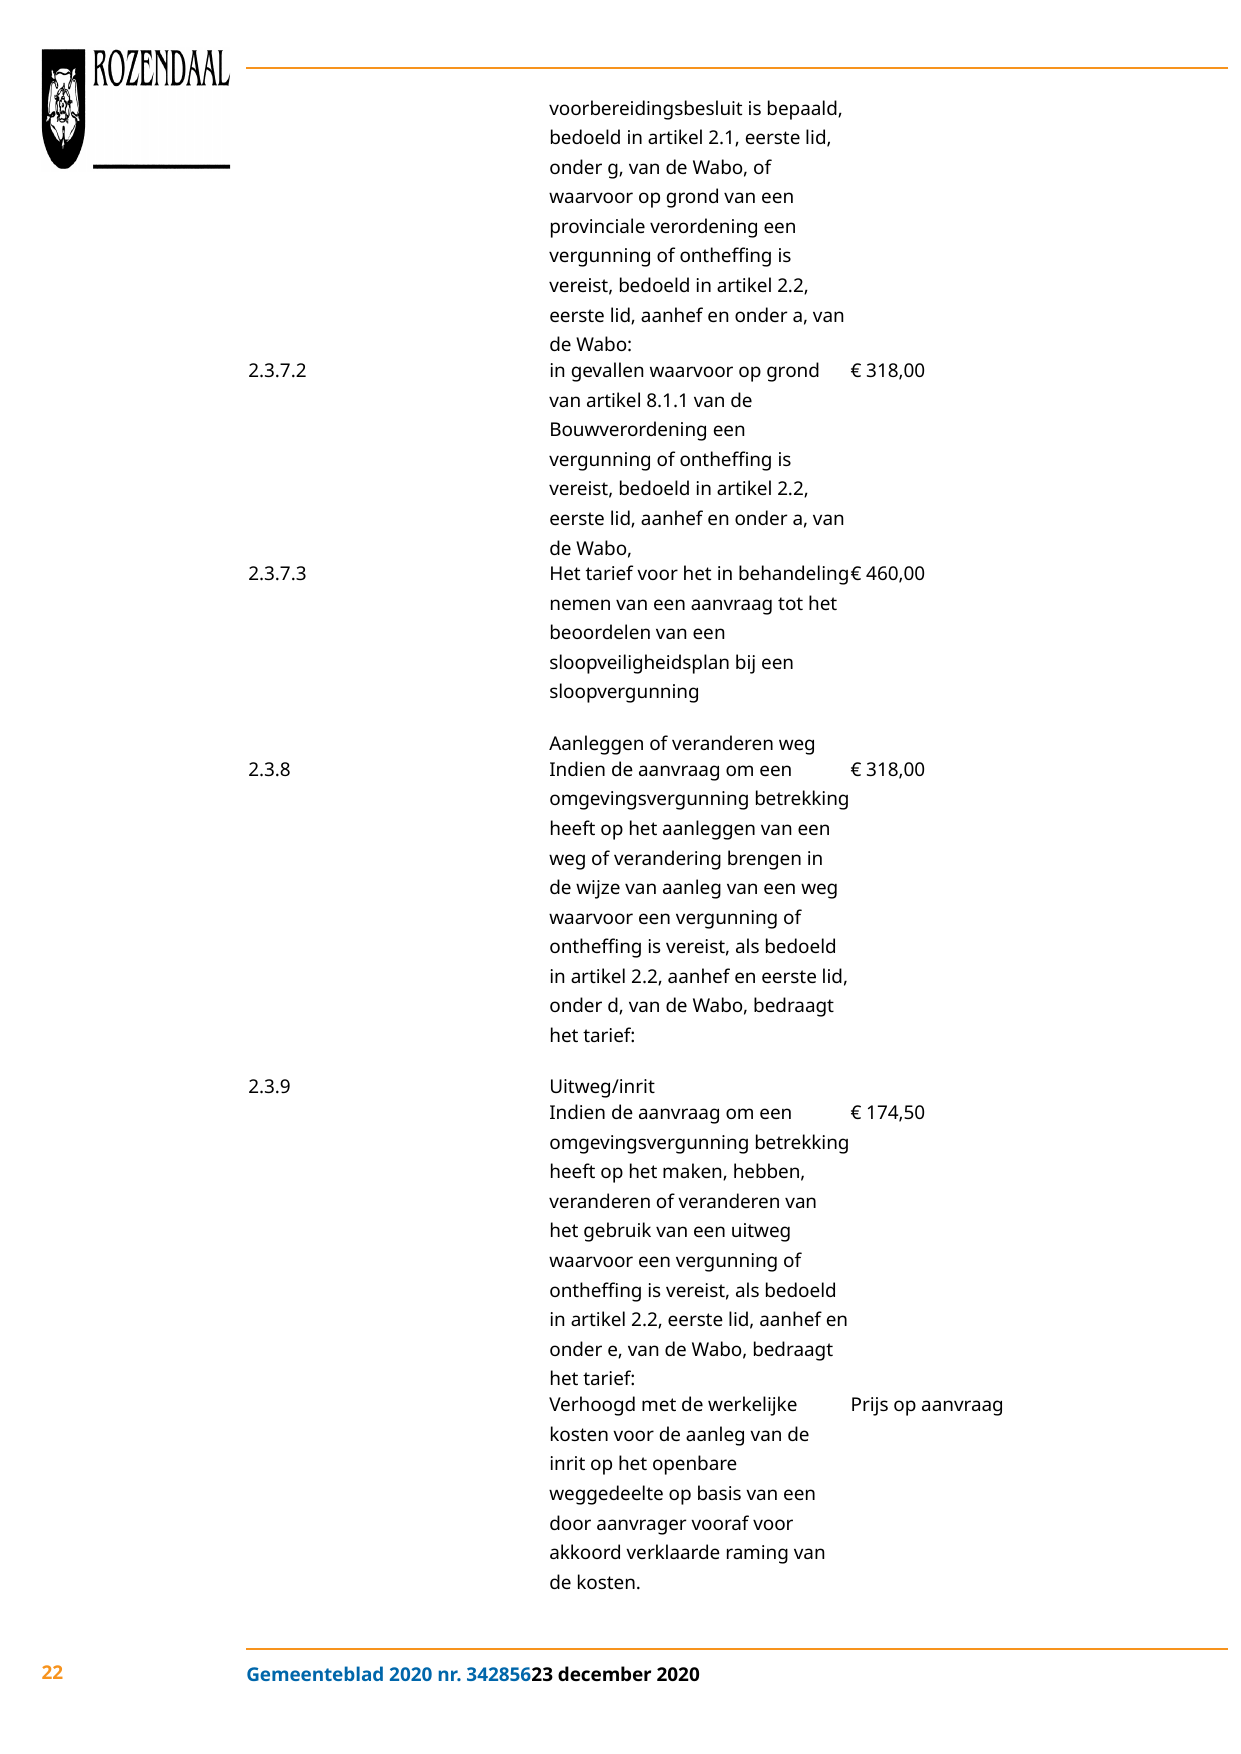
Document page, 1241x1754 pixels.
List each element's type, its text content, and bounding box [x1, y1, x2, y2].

table_cell € 318,00 [850, 357, 1152, 560]
table_cell [850, 705, 1152, 730]
table_cell Aanleggen of veranderen weg [549, 730, 850, 756]
table_cell Uitweg/inrit [549, 1074, 850, 1099]
table_cell [549, 1048, 850, 1074]
table_cell € 174,50 [850, 1099, 1152, 1391]
table_cell [850, 730, 1152, 756]
table_cell 2.3.9 [248, 1074, 549, 1099]
table_cell [248, 705, 549, 730]
table_cell € 318,00 [850, 756, 1152, 1048]
table_cell [549, 705, 850, 730]
table_cell 2.3.7.2 [248, 357, 549, 560]
table_cell 2.3.8 [248, 756, 549, 1048]
table_cell Indien de aanvraag om een omgevingsvergunning betrekking heeft op het aanleggen van een weg of verandering brengen in de wijze van aanleg van een weg waarvoor een vergunning of ontheffing is vereist, als bedoeld in artikel 2.2, aanhef en eerste lid, onder d, van de Wabo, bedraagt het tarief: [549, 756, 850, 1048]
table_cell Indien de aanvraag om een omgevingsvergunning betrekking heeft op het maken, hebben, veranderen of veranderen van het gebruik van een uitweg waarvoor een vergunning of ontheffing is vereist, als bedoeld in artikel 2.2, eerste lid, aanhef en onder e, van de Wabo, bedraagt het tarief: [549, 1099, 850, 1391]
table_cell Prijs op aanvraag [850, 1391, 1152, 1594]
table_cell € 460,00 [850, 560, 1152, 704]
table_cell [850, 95, 1152, 357]
table_cell [248, 95, 549, 357]
table_cell voorbereidingsbesluit is bepaald, bedoeld in artikel 2.1, eerste lid, onder g, van de Wabo, of waarvoor op grond van een provinciale verordening een vergunning of ontheffing is vereist, bedoeld in artikel 2.2, eerste lid, aanhef en onder a, van de Wabo: [549, 95, 850, 357]
table_cell [850, 1074, 1152, 1099]
table_cell [248, 1391, 549, 1594]
table_cell [248, 1099, 549, 1391]
table_cell [248, 1048, 549, 1074]
table_cell [248, 730, 549, 756]
table_cell [850, 1048, 1152, 1074]
table_cell in gevallen waarvoor op grond van artikel 8.1.1 van de Bouwverordening een vergunning of ontheffing is vereist, bedoeld in artikel 2.2, eerste lid, aanhef en onder a, van de Wabo, [549, 357, 850, 560]
table_cell Verhoogd met de werkelijke kosten voor de aanleg van de inrit op het openbare weggedeelte op basis van een door aanvrager vooraf voor akkoord verklaarde raming van de kosten. [549, 1391, 850, 1594]
table_cell Het tarief voor het in behandeling nemen van een aanvraag tot het beoordelen van een sloopveiligheidsplan bij een sloopvergunning [549, 560, 850, 704]
picture [41, 47, 231, 172]
table_cell 2.3.7.3 [248, 560, 549, 704]
